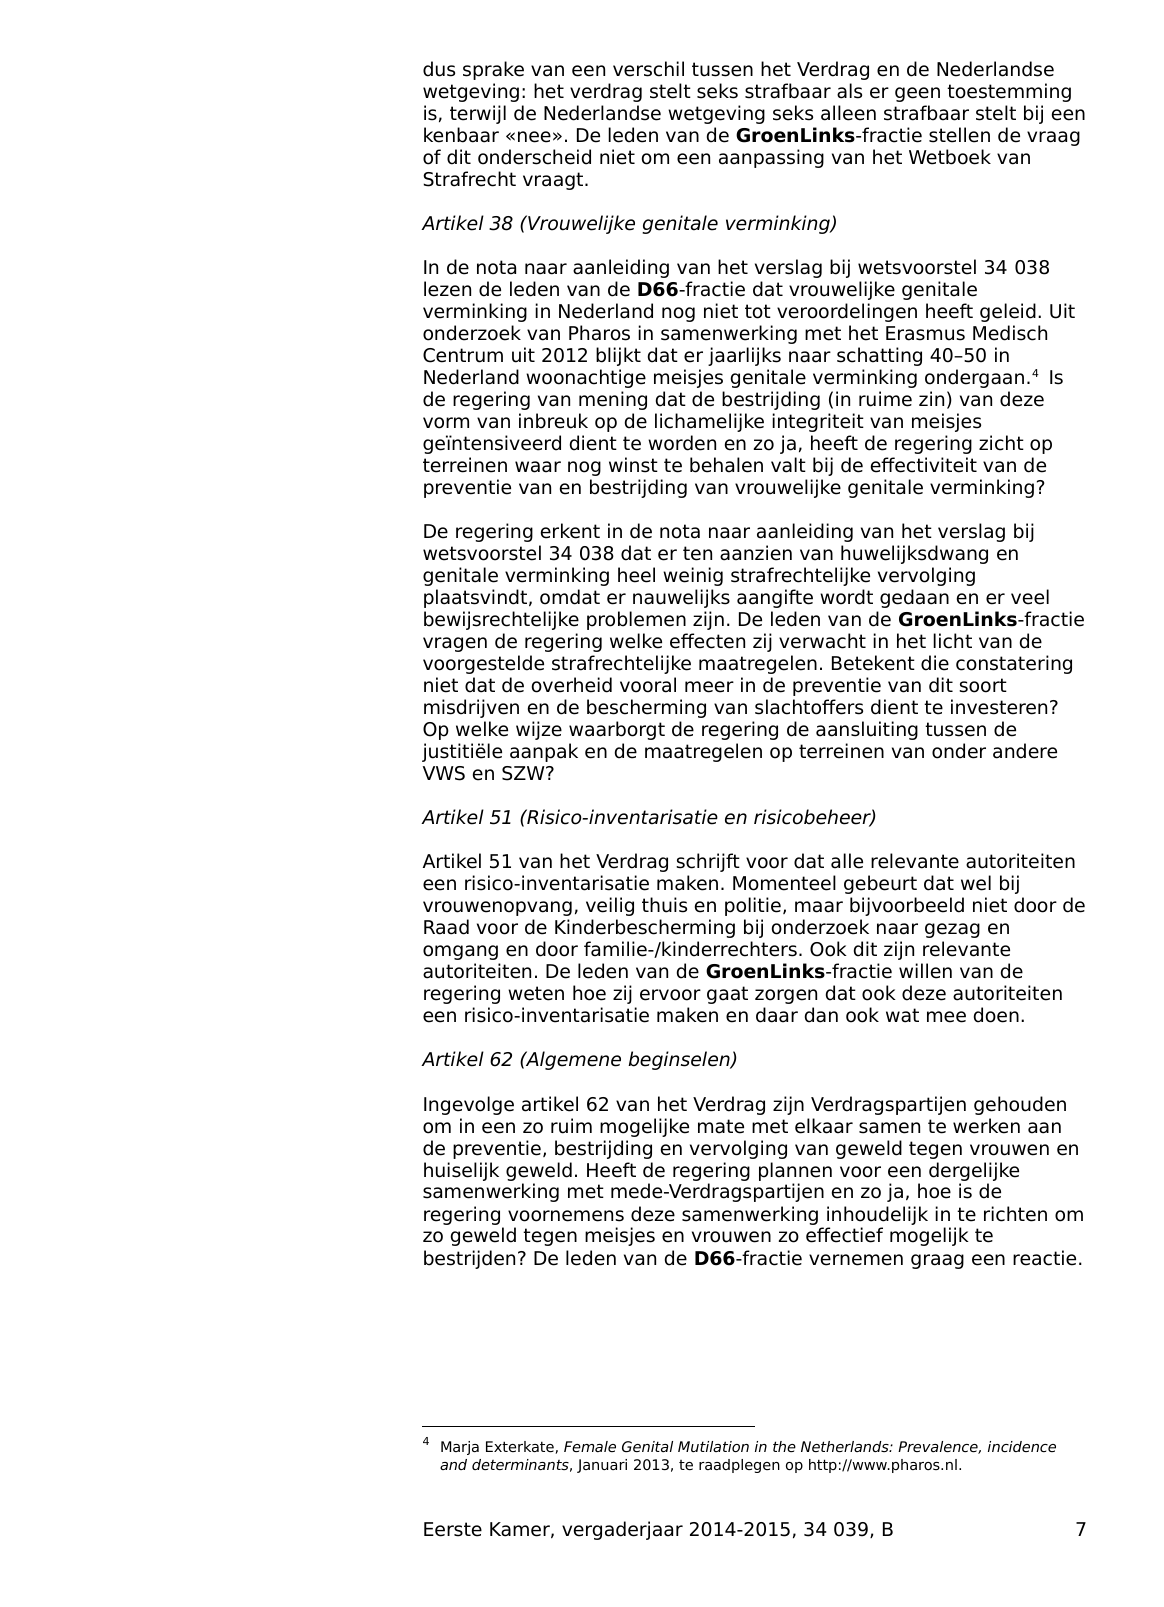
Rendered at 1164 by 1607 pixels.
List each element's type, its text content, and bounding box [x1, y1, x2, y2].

subtitle Artikel 62 (Algemene beginselen) [422, 1049, 1087, 1071]
text Marja Exterkate, Female Genital Mutilation in the Netherlands: Prevalence, incidence and determinants, Januari 2013, te raadplegen op http://www.pharos.nl. [422, 1435, 1087, 1474]
text De regering erkent in de nota naar aanleiding van het verslag bij wetsvoorstel 34 038 dat er ten aanzien van huwelijksdwang en genitale verminking heel weinig strafrechtelijke vervolging plaatsvindt, omdat er nauwelijks aangifte wordt gedaan en er veel bewijsrechtelijke problemen zijn. De leden van de GroenLinks-fractie vragen de regering welke effecten zij verwacht in het licht van de voorgestelde strafrechtelijke maatregelen. Betekent die constatering niet dat de overheid vooral meer in de preventie van dit soort misdrijven en de bescherming van slachtoffers dient te investeren? Op welke wijze waarborgt de regering de aansluiting tussen de justitiële aanpak en de maatregelen op terreinen van onder andere VWS en SZW? [422, 521, 1087, 785]
text Artikel 51 van het Verdrag schrijft voor dat alle relevante autoriteiten een risico-inventarisatie maken. Momenteel gebeurt dat wel bij vrouwenopvang, veilig thuis en politie, maar bijvoorbeeld niet door de Raad voor de Kinderbescherming bij onderzoek naar gezag en omgang en door familie-/kinderrechters. Ook dit zijn relevante autoriteiten. De leden van de GroenLinks-fractie willen van de regering weten hoe zij ervoor gaat zorgen dat ook deze autoriteiten een risico-inventarisatie maken en daar dan ook wat mee doen. [422, 851, 1087, 1027]
subtitle Artikel 51 (Risico-inventarisatie en risicobeheer) [422, 807, 1087, 829]
text dus sprake van een verschil tussen het Verdrag en de Nederlandse wetgeving: het verdrag stelt seks strafbaar als er geen toestemming is, terwijl de Nederlandse wetgeving seks alleen strafbaar stelt bij een kenbaar «nee». De leden van de GroenLinks-fractie stellen de vraag of dit onderscheid niet om een aanpassing van het Wetboek van Strafrecht vraagt. [422, 59, 1087, 191]
text In de nota naar aanleiding van het verslag bij wetsvoorstel 34 038 lezen de leden van de D66-fractie dat vrouwelijke genitale verminking in Nederland nog niet tot veroordelingen heeft geleid. Uit onderzoek van Pharos in samenwerking met het Erasmus Medisch Centrum uit 2012 blijkt dat er jaarlijks naar schatting 40–50 in Nederland woonachtige meisjes genitale verminking ondergaan. Is de regering van mening dat de bestrijding (in ruime zin) van deze vorm van inbreuk op de lichamelijke integriteit van meisjes geïntensiveerd dient te worden en zo ja, heeft de regering zicht op terreinen waar nog winst te behalen valt bij de effectiviteit van de preventie van en bestrijding van vrouwelijke genitale verminking? [422, 257, 1087, 499]
text Ingevolge artikel 62 van het Verdrag zijn Verdragspartijen gehouden om in een zo ruim mogelijke mate met elkaar samen te werken aan de preventie, bestrijding en vervolging van geweld tegen vrouwen en huiselijk geweld. Heeft de regering plannen voor een dergelijke samenwerking met mede-Verdragspartijen en zo ja, hoe is de regering voornemens deze samenwerking inhoudelijk in te richten om zo geweld tegen meisjes en vrouwen zo effectief mogelijk te bestrijden? De leden van de D66-fractie vernemen graag een reactie. [422, 1093, 1087, 1269]
subtitle Artikel 38 (Vrouwelijke genitale verminking) [422, 213, 1087, 235]
